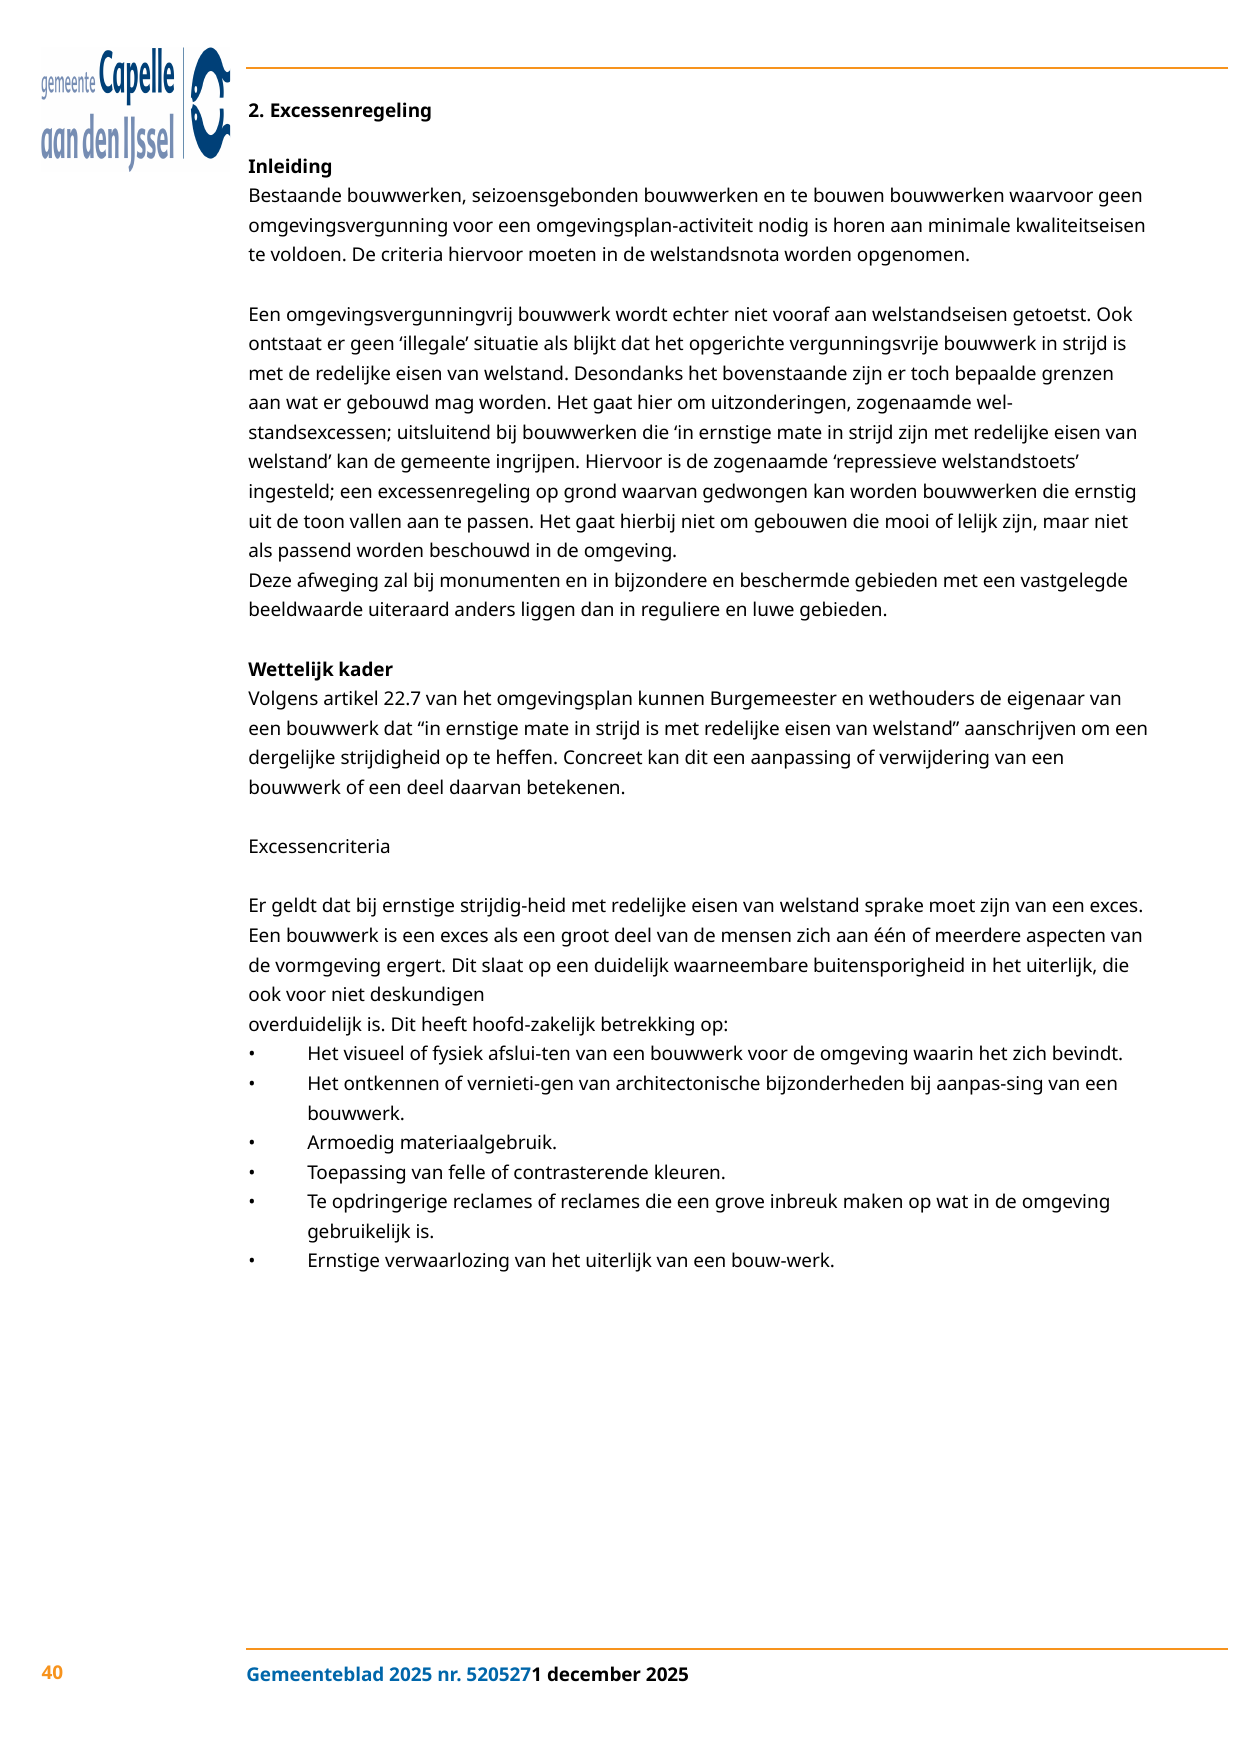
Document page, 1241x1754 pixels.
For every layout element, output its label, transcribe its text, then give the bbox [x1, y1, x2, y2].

text Bestaande bouwwerken, seizoensgebonden bouwwerken en te bouwen bouwwerken waarvoor geen omgevingsvergunning voor een omgevingsplan-activiteit nodig is horen aan minimale kwaliteitseisen te voldoen. De criteria hiervoor moeten in de welstandsnota worden opgenomen. [248, 182, 1152, 267]
text Inleiding [248, 153, 1152, 179]
text 2. Excessenregeling [248, 95, 1152, 123]
picture [41, 47, 231, 172]
text Deze afweging zal bij monumenten en in bijzondere en beschermde gebieden met een vastgelegde beeldwaarde uiteraard anders liggen dan in reguliere en luwe gebieden. [248, 567, 1152, 622]
text Volgens artikel 22.7 van het omgevingsplan kunnen Burgemeester en wethouders de eigenaar van een bouwwerk dat “in ernstige mate in strijd is met redelijke eisen van welstand” aanschrijven om een dergelijke strijdigheid op te heffen. Concreet kan dit een aanpassing of verwijdering van een bouwwerk of een deel daarvan betekenen. [248, 685, 1152, 800]
text Wettelijk kader [248, 656, 1152, 682]
text Een omgevingsvergunningvrij bouwwerk wordt echter niet vooraf aan welstandseisen getoetst. Ook ontstaat er geen ‘illegale’ situatie als blijkt dat het opgerichte vergunningsvrije bouwwerk in strijd is met de redelijke eisen van welstand. Desondanks het bovenstaande zijn er toch bepaalde grenzen aan wat er gebouwd mag worden. Het gaat hier om uitzonderingen, zogenaamde wel-standsexcessen; uitsluitend bij bouwwerken die ‘in ernstige mate in strijd zijn met redelijke eisen van welstand’ kan de gemeente ingrijpen. Hiervoor is de zogenaamde ‘repressieve welstandstoets’ ingesteld; een excessenregeling op grond waarvan gedwongen kan worden bouwwerken die ernstig uit de toon vallen aan te passen. Het gaat hierbij niet om gebouwen die mooi of lelijk zijn, maar niet als passend worden beschouwd in de omgeving. [248, 301, 1152, 563]
table_header Excessencriteria Er geldt dat bij ernstige strijdig-heid met redelijke eisen van welstand sprake moet zijn van een exces. Een bouwwerk is een exces als een groot deel van de mensen zich aan één of meerdere aspecten van de vormgeving ergert. Dit slaat op een duidelijk waarneembare buitensporigheid in het uiterlijk, die ook voor niet deskundigen overduidelijk is. Dit heeft hoofd-zakelijk betrekking op: Het visueel of fysiek afslui-ten van een bouwwerk voor de omgeving waarin het zich bevindt. Het ontkennen of vernieti-gen van architectonische bijzonderheden bij aanpas-sing van een bouwwerk. Armoedig materiaalgebruik. Toepassing van felle of contrasterende kleuren. Te opdringerige reclames of reclames die een grove inbreuk maken op wat in de omgeving gebruikelijk is. Ernstige verwaarlozing van het uiterlijk van een bouw-werk. [248, 834, 1152, 1273]
